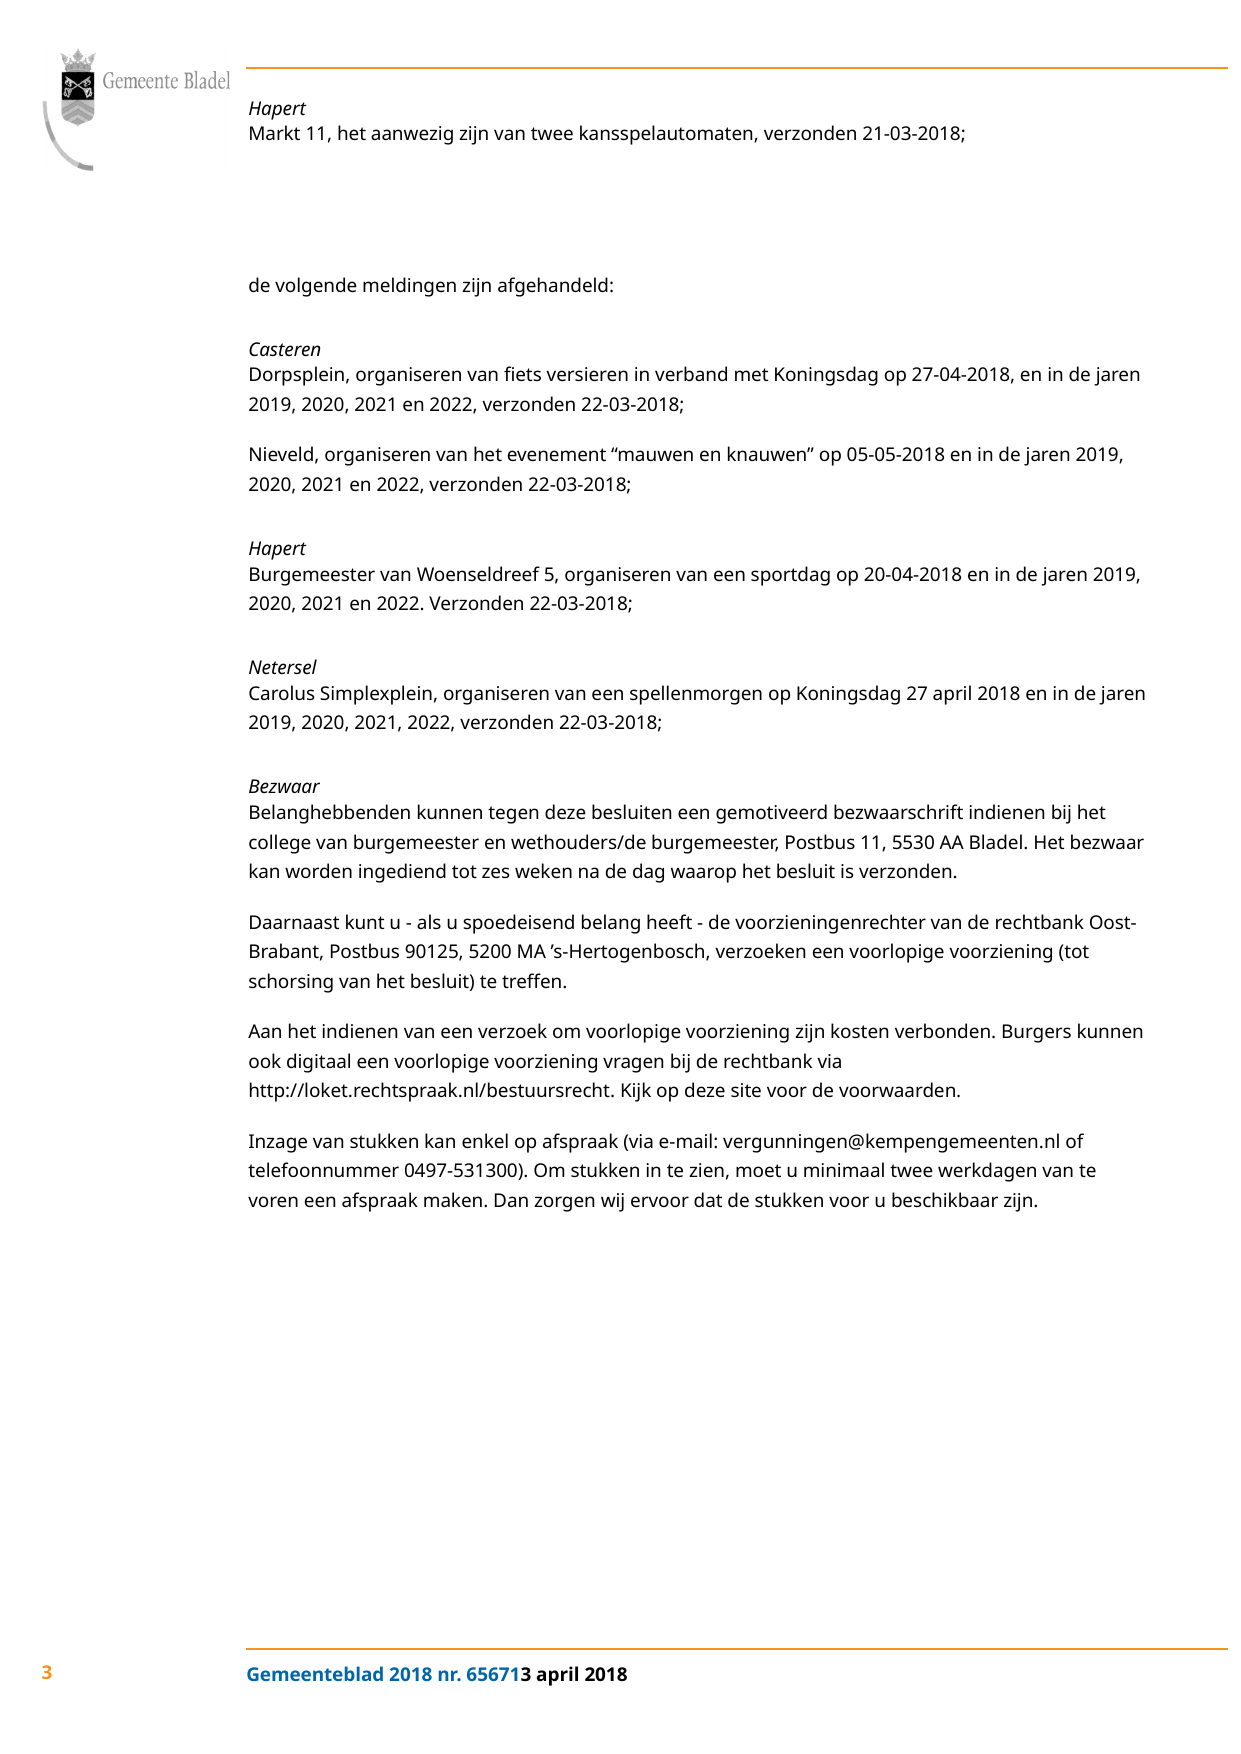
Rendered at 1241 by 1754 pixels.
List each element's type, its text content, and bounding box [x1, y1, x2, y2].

text Aan het indienen van een verzoek om voorlopige voorziening zijn kosten verbonden. Burgers kunnen ook digitaal een voorlopige voorziening vragen bij de rechtbank via http://loket.rechtspraak.nl/bestuursrecht. Kijk op deze site voor de voorwaarden. [248, 1018, 1152, 1103]
text Hapert [248, 95, 1152, 121]
picture [41, 47, 231, 172]
text Casteren [248, 336, 1152, 361]
text Nieveld, organiseren van het evenement “mauwen en knauwen” op 05-05-2018 en in de jaren 2019, 2020, 2021 en 2022, verzonden 22-03-2018; [248, 441, 1152, 497]
text Bezwaar [248, 773, 1152, 799]
text Inzage van stukken kan enkel op afspraak (via e-mail: vergunningen@kempengemeenten.nl of telefoonnummer 0497-531300). Om stukken in te zien, moet u minimaal twee werkdagen van te voren een afspraak maken. Dan zorgen wij ervoor dat de stukken voor u beschikbaar zijn. [248, 1128, 1152, 1213]
text Hapert [248, 535, 1152, 561]
text Burgemeester van Woenseldreef 5, organiseren van een sportdag op 20-04-2018 en in de jaren 2019, 2020, 2021 en 2022. Verzonden 22-03-2018; [248, 561, 1152, 616]
text Belanghebbenden kunnen tegen deze besluiten een gemotiveerd bezwaarschrift indienen bij het college van burgemeester en wethouders/de burgemeester, Postbus 11, 5530 AA Bladel. Het bezwaar kan worden ingediend tot zes weken na de dag waarop het besluit is verzonden. [248, 799, 1152, 884]
text Netersel [248, 654, 1152, 680]
text Markt 11, het aanwezig zijn van twee kansspelautomaten, verzonden 21-03-2018; [248, 121, 1152, 146]
text Carolus Simplexplein, organiseren van een spellenmorgen op Koningsdag 27 april 2018 en in de jaren 2019, 2020, 2021, 2022, verzonden 22-03-2018; [248, 680, 1152, 735]
text Daarnaast kunt u - als u spoedeisend belang heeft - de voorzieningenrechter van de rechtbank Oost-Brabant, Postbus 90125, 5200 MA ’s-Hertogenbosch, verzoeken een voorlopige voorziening (tot schorsing van het besluit) te treffen. [248, 909, 1152, 994]
text Dorpsplein, organiseren van fiets versieren in verband met Koningsdag op 27-04-2018, en in de jaren 2019, 2020, 2021 en 2022, verzonden 22-03-2018; [248, 361, 1152, 417]
text de volgende meldingen zijn afgehandeld: [248, 272, 1152, 297]
